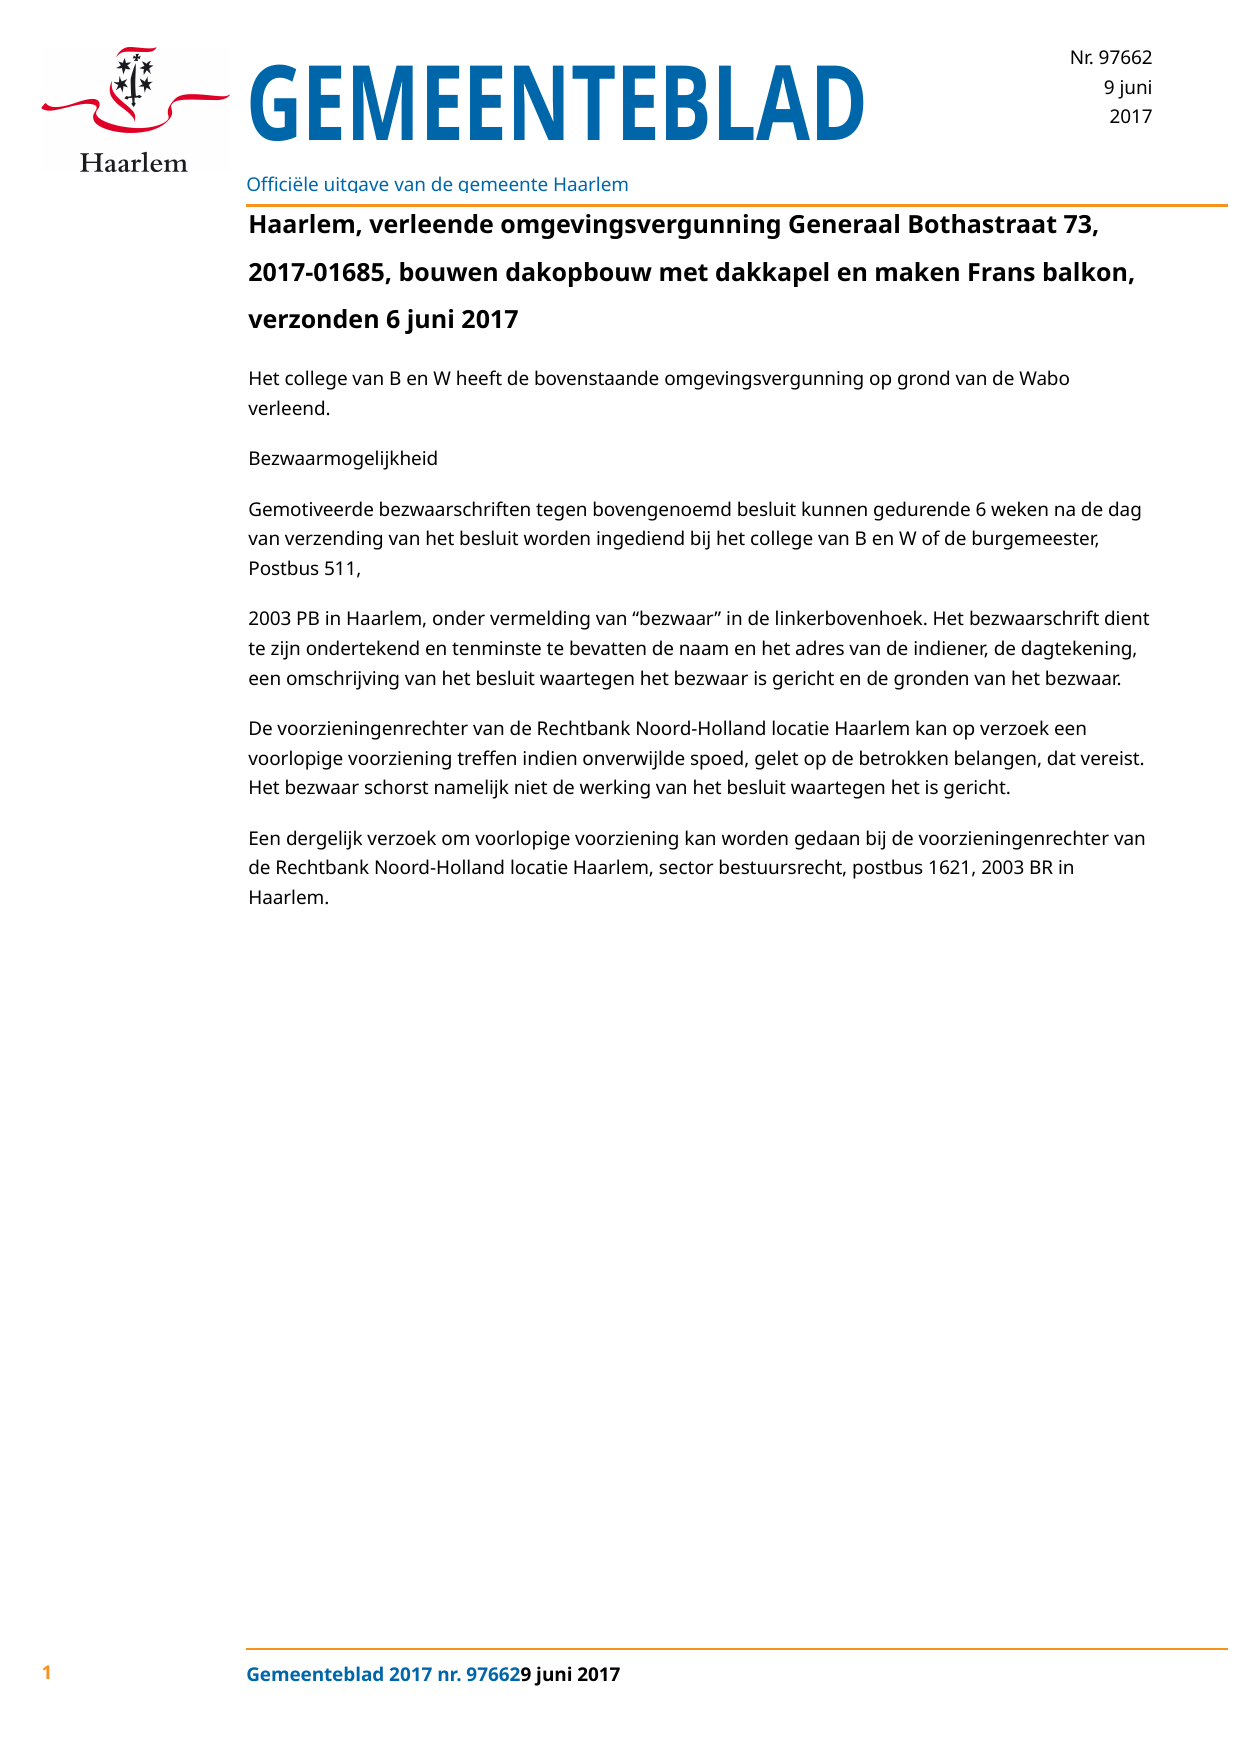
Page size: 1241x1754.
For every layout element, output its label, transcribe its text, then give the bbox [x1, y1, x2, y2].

text Gemotiveerde bezwaarschriften tegen bovengenoemd besluit kunnen gedurende 6 weken na de dag van verzending van het besluit worden ingediend bij het college van B en W of de burgemeester, Postbus 511, [248, 496, 1152, 581]
text Een dergelijk verzoek om voorlopige voorziening kan worden gedaan bij de voorzieningenrechter van de Rechtbank Noord-Holland locatie Haarlem, sector bestuursrecht, postbus 1621, 2003 BR in Haarlem. [248, 825, 1152, 909]
text 2003 PB in Haarlem, onder vermelding van “bezwaar” in de linkerbovenhoek. Het bezwaarschrift dient te zijn ondertekend en tenminste te bevatten de naam en het adres van de indiener, de dagtekening, een omschrijving van het besluit waartegen het bezwaar is gericht en de gronden van het bezwaar. [248, 606, 1152, 690]
text Bezwaarmogelijkheid [248, 446, 1152, 471]
text Het college van B en W heeft de bovenstaande omgevingsvergunning op grond van de Wabo verleend. [248, 366, 1152, 421]
text Haarlem, verleende omgevingsvergunning Generaal Bothastraat 73, 2017-01685, bouwen dakopbouw met dakkapel en maken Frans balkon, verzonden 6 juni 2017 [248, 207, 1152, 336]
picture [41, 47, 231, 172]
text De voorzieningenrechter van de Rechtbank Noord-Holland locatie Haarlem kan op verzoek een voorlopige voorziening treffen indien onverwijlde spoed, gelet op de betrokken belangen, dat vereist. Het bezwaar schorst namelijk niet de werking van het besluit waartegen het is gericht. [248, 715, 1152, 800]
